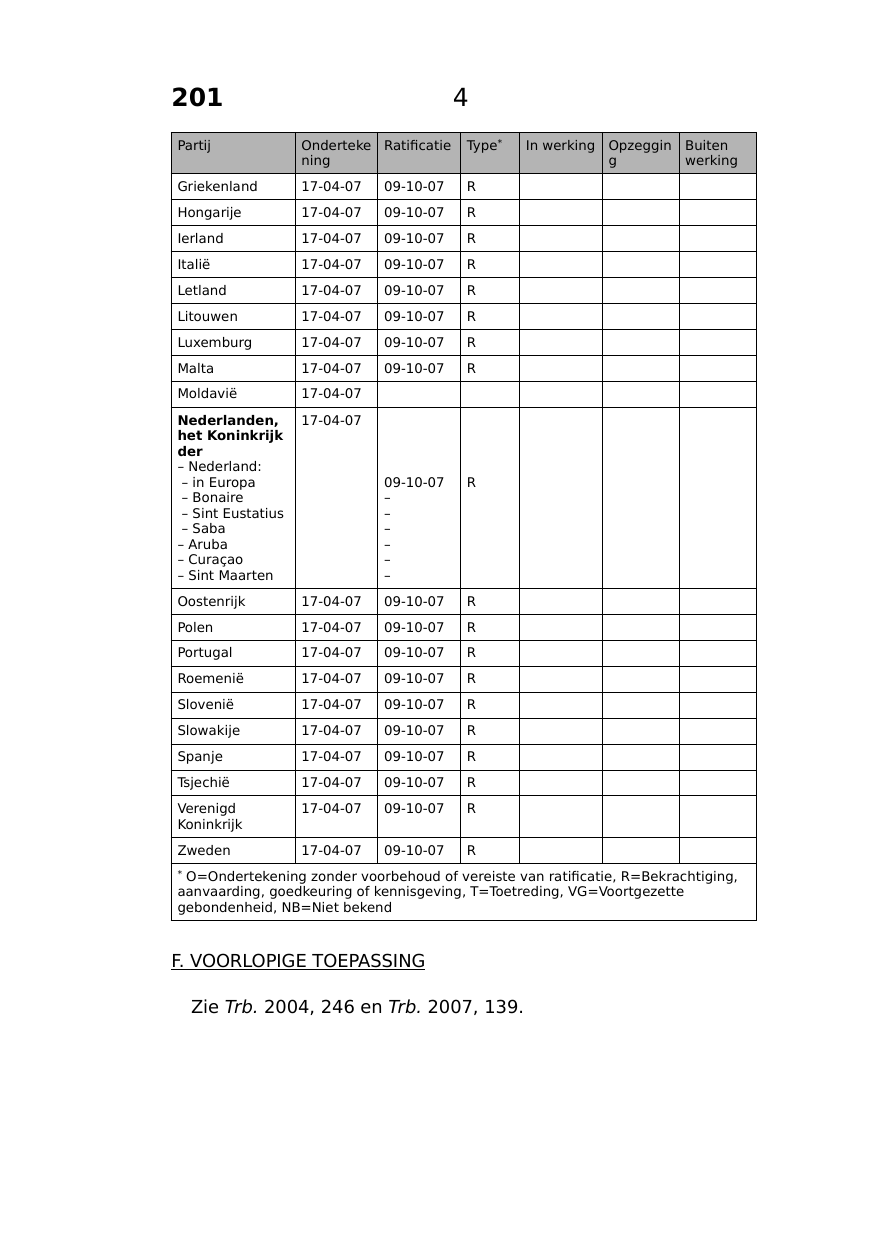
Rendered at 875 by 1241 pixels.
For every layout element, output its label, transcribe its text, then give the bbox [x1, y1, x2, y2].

table_cell 09-10-07 [378, 475, 460, 490]
table_cell – Sint Maarten [172, 568, 295, 588]
table_cell Nederlanden, het Koninkrijk der [172, 408, 295, 459]
table_cell R [461, 693, 519, 718]
table_cell [603, 200, 679, 225]
table_cell Verenigd Koninkrijk [172, 796, 295, 837]
table_cell 09-10-07 [378, 667, 460, 692]
table_cell [520, 356, 602, 381]
table_cell 17-04-07 [296, 615, 377, 640]
table_cell 17-04-07 [296, 667, 377, 692]
table_cell [378, 408, 460, 459]
table_cell [461, 552, 519, 568]
table_cell [461, 459, 519, 474]
table_cell [520, 693, 602, 718]
table_cell – in Europa [172, 475, 295, 490]
table_cell [520, 226, 602, 251]
table_cell [680, 771, 756, 795]
table_cell – Bonaire [172, 490, 295, 506]
table_cell 09-10-07 [378, 771, 460, 795]
table_cell 17-04-07 [296, 771, 377, 795]
table_cell [680, 667, 756, 692]
table_cell [680, 506, 756, 521]
table_cell [680, 568, 756, 588]
table_cell R [461, 641, 519, 666]
table_cell [461, 382, 519, 407]
table_cell [603, 796, 679, 837]
table_cell – Sint Eustatius [172, 506, 295, 521]
table_cell – [378, 506, 460, 521]
table_header Ondertekening [296, 133, 377, 173]
table_header Buiten werking [680, 133, 756, 173]
table_cell [603, 568, 679, 588]
table_cell Polen [172, 615, 295, 640]
table_cell [680, 719, 756, 743]
table_cell R [461, 475, 519, 490]
table_cell [603, 382, 679, 407]
table_cell 17-04-07 [296, 174, 377, 199]
table_cell [603, 745, 679, 769]
table_cell 09-10-07 [378, 693, 460, 718]
table_cell Portugal [172, 641, 295, 666]
table_cell – Aruba [172, 537, 295, 552]
table_cell [520, 589, 602, 614]
table_cell [603, 330, 679, 355]
table_cell Moldavië [172, 382, 295, 407]
table_cell [603, 589, 679, 614]
table_cell [603, 693, 679, 718]
table_cell 09-10-07 [378, 226, 460, 251]
table_cell 09-10-07 [378, 304, 460, 329]
table_cell [680, 459, 756, 474]
table_cell [296, 552, 377, 568]
table_cell [603, 490, 679, 506]
table_cell [680, 796, 756, 837]
table_cell [296, 475, 377, 490]
table_cell [520, 459, 602, 474]
table_cell [520, 615, 602, 640]
table_cell [520, 382, 602, 407]
table_cell Roemenië [172, 667, 295, 692]
table_cell R [461, 200, 519, 225]
table_cell Griekenland [172, 174, 295, 199]
table_cell [296, 506, 377, 521]
table_cell [680, 745, 756, 769]
table_cell [520, 408, 602, 459]
table_cell 17-04-07 [296, 641, 377, 666]
table_header In werking [520, 133, 602, 173]
table_cell 17-04-07 [296, 200, 377, 225]
table_cell R [461, 330, 519, 355]
table_cell Slowakije [172, 719, 295, 743]
table_cell [680, 174, 756, 199]
table_cell [520, 838, 602, 863]
table_cell R [461, 356, 519, 381]
table_cell [520, 521, 602, 537]
table_cell [680, 252, 756, 277]
table_cell R [461, 278, 519, 303]
table_cell 17-04-07 [296, 408, 377, 459]
table_cell [520, 252, 602, 277]
table_cell [680, 475, 756, 490]
table_cell Oostenrijk [172, 589, 295, 614]
table_cell [520, 667, 602, 692]
table_cell 09-10-07 [378, 615, 460, 640]
table_cell R [461, 719, 519, 743]
table_cell 17-04-07 [296, 589, 377, 614]
table_cell 17-04-07 [296, 304, 377, 329]
table_cell [296, 568, 377, 588]
table_cell R [461, 252, 519, 277]
table_cell [603, 408, 679, 459]
table_cell [520, 745, 602, 769]
table_cell [603, 506, 679, 521]
table_cell R [461, 589, 519, 614]
table_cell 09-10-07 [378, 174, 460, 199]
table_cell [680, 356, 756, 381]
table_cell Letland [172, 278, 295, 303]
table_cell * O=Ondertekening zonder voorbehoud of vereiste van ratificatie, R=Bekrachtiging, aanvaarding, goedkeuring of kennisgeving, T=Toetreding, VG=Voortgezette gebondenheid, NB=Niet bekend [172, 864, 756, 920]
table_cell 17-04-07 [296, 838, 377, 863]
table_cell 09-10-07 [378, 252, 460, 277]
table_cell 09-10-07 [378, 200, 460, 225]
table_cell [680, 521, 756, 537]
table_cell [680, 382, 756, 407]
table_cell [603, 552, 679, 568]
table_cell [378, 459, 460, 474]
table_cell Spanje [172, 745, 295, 769]
table_cell Litouwen [172, 304, 295, 329]
table_header Type* [461, 133, 519, 173]
table_cell 17-04-07 [296, 796, 377, 837]
table_cell [520, 641, 602, 666]
table_cell 17-04-07 [296, 693, 377, 718]
table_cell [603, 641, 679, 666]
table_cell R [461, 615, 519, 640]
table_cell Luxemburg [172, 330, 295, 355]
table_cell [603, 537, 679, 552]
table_cell [603, 226, 679, 251]
table_cell [603, 278, 679, 303]
table_cell [520, 278, 602, 303]
table_cell [461, 521, 519, 537]
table_cell [461, 568, 519, 588]
table_cell [680, 330, 756, 355]
table_cell [603, 838, 679, 863]
table_cell 17-04-07 [296, 252, 377, 277]
table_cell 09-10-07 [378, 745, 460, 769]
table_cell [520, 475, 602, 490]
table_cell [520, 719, 602, 743]
table_cell R [461, 304, 519, 329]
table_cell R [461, 745, 519, 769]
table_cell [680, 641, 756, 666]
table_header Partij [172, 133, 295, 173]
table_cell [603, 615, 679, 640]
table_cell 17-04-07 [296, 226, 377, 251]
table_cell [520, 796, 602, 837]
table_cell – [378, 537, 460, 552]
table_cell [520, 552, 602, 568]
table_cell [603, 771, 679, 795]
table_cell [461, 490, 519, 506]
table_cell 17-04-07 [296, 278, 377, 303]
table_cell [520, 330, 602, 355]
table_cell [296, 537, 377, 552]
table_cell [520, 200, 602, 225]
table_cell – [378, 552, 460, 568]
table_cell [461, 537, 519, 552]
table_cell 09-10-07 [378, 796, 460, 837]
table_cell – [378, 568, 460, 588]
table_cell [461, 506, 519, 521]
table_cell – Saba [172, 521, 295, 537]
table_cell [680, 552, 756, 568]
table_cell Slovenië [172, 693, 295, 718]
table_cell [680, 589, 756, 614]
table_cell 09-10-07 [378, 356, 460, 381]
table_cell [680, 278, 756, 303]
table_cell [296, 490, 377, 506]
table_cell R [461, 838, 519, 863]
table_cell Tsjechië [172, 771, 295, 795]
table_header Opzegging [603, 133, 679, 173]
table_cell [603, 475, 679, 490]
table_cell 17-04-07 [296, 382, 377, 407]
table_cell 09-10-07 [378, 838, 460, 863]
table_cell [520, 506, 602, 521]
table_cell Zweden [172, 838, 295, 863]
table_cell Malta [172, 356, 295, 381]
table_cell R [461, 667, 519, 692]
table_cell [680, 615, 756, 640]
table_cell [520, 304, 602, 329]
table_cell 17-04-07 [296, 356, 377, 381]
text Zie Trb. 2004, 246 en Trb. 2007, 139. [171, 997, 756, 1017]
subtitle F. VOORLOPIGE TOEPASSING [171, 951, 756, 972]
table_cell [520, 568, 602, 588]
table_cell [603, 304, 679, 329]
table_cell [296, 521, 377, 537]
table_cell [680, 838, 756, 863]
table_cell R [461, 226, 519, 251]
table_cell [603, 252, 679, 277]
table_cell [680, 200, 756, 225]
table_cell [603, 667, 679, 692]
table_cell [461, 408, 519, 459]
table_cell 17-04-07 [296, 719, 377, 743]
table_cell [520, 771, 602, 795]
table_cell [296, 459, 377, 474]
table_cell [603, 521, 679, 537]
table_cell [603, 719, 679, 743]
table_cell [520, 174, 602, 199]
table_cell R [461, 174, 519, 199]
table_cell – [378, 490, 460, 506]
table_header Ratificatie [378, 133, 460, 173]
table_cell – Curaçao [172, 552, 295, 568]
table_cell [378, 382, 460, 407]
table_cell [603, 459, 679, 474]
table_cell [680, 693, 756, 718]
table_cell Hongarije [172, 200, 295, 225]
table_cell 09-10-07 [378, 641, 460, 666]
table_cell [680, 490, 756, 506]
table_cell [680, 304, 756, 329]
table_cell 09-10-07 [378, 589, 460, 614]
table_cell [520, 537, 602, 552]
table_cell 09-10-07 [378, 278, 460, 303]
table_cell – Nederland: [172, 459, 295, 474]
table_cell Ierland [172, 226, 295, 251]
table_cell 09-10-07 [378, 330, 460, 355]
table_cell – [378, 521, 460, 537]
table_cell 17-04-07 [296, 745, 377, 769]
table_cell [603, 174, 679, 199]
table_cell Italië [172, 252, 295, 277]
table_cell [520, 490, 602, 506]
table_cell 09-10-07 [378, 719, 460, 743]
table_cell 17-04-07 [296, 330, 377, 355]
table_cell [680, 408, 756, 459]
table_cell [680, 537, 756, 552]
table_cell [680, 226, 756, 251]
table_cell R [461, 771, 519, 795]
table_cell R [461, 796, 519, 837]
table_cell [603, 356, 679, 381]
